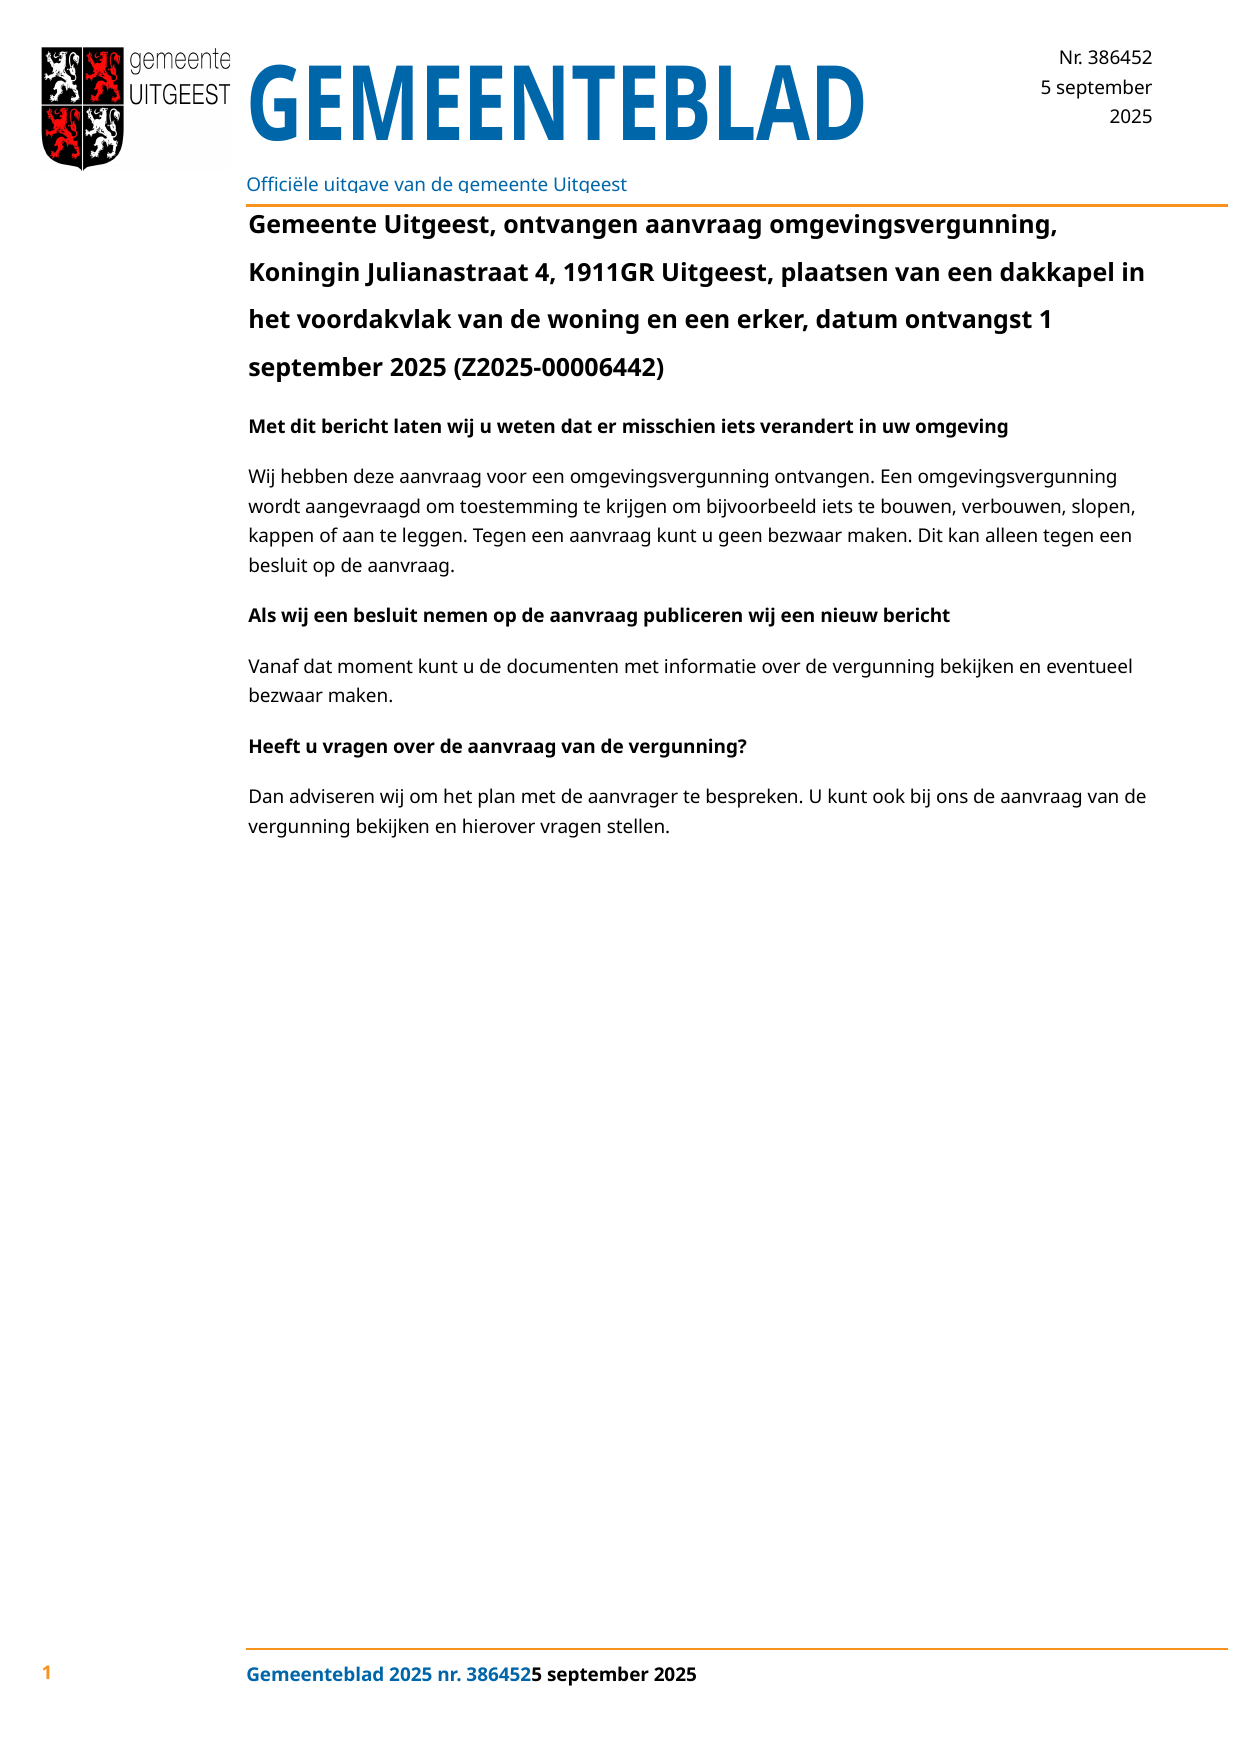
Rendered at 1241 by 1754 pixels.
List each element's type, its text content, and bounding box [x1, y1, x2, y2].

picture [41, 47, 231, 172]
text Gemeente Uitgeest, ontvangen aanvraag omgevingsvergunning, Koningin Julianastraat 4, 1911GR Uitgeest, plaatsen van een dakkapel in het voordakvlak van de woning en een erker, datum ontvangst 1 september 2025 (Z2025-00006442) [248, 207, 1152, 384]
text Heeft u vragen over de aanvraag van de vergunning? [248, 733, 1152, 759]
text Wij hebben deze aanvraag voor een omgevingsvergunning ontvangen. Een omgevingsvergunning wordt aangevraagd om toestemming te krijgen om bijvoorbeeld iets te bouwen, verbouwen, slopen, kappen of aan te leggen. Tegen een aanvraag kunt u geen bezwaar maken. Dit kan alleen tegen een besluit op de aanvraag. [248, 463, 1152, 578]
text Vanaf dat moment kunt u de documenten met informatie over de vergunning bekijken en eventueel bezwaar maken. [248, 653, 1152, 708]
text Met dit bericht laten wij u weten dat er misschien iets verandert in uw omgeving [248, 413, 1152, 439]
text Als wij een besluit nemen op de aanvraag publiceren wij een nieuw bericht [248, 603, 1152, 628]
text Dan adviseren wij om het plan met de aanvrager te bespreken. U kunt ook bij ons de aanvraag van de vergunning bekijken en hierover vragen stellen. [248, 783, 1152, 839]
